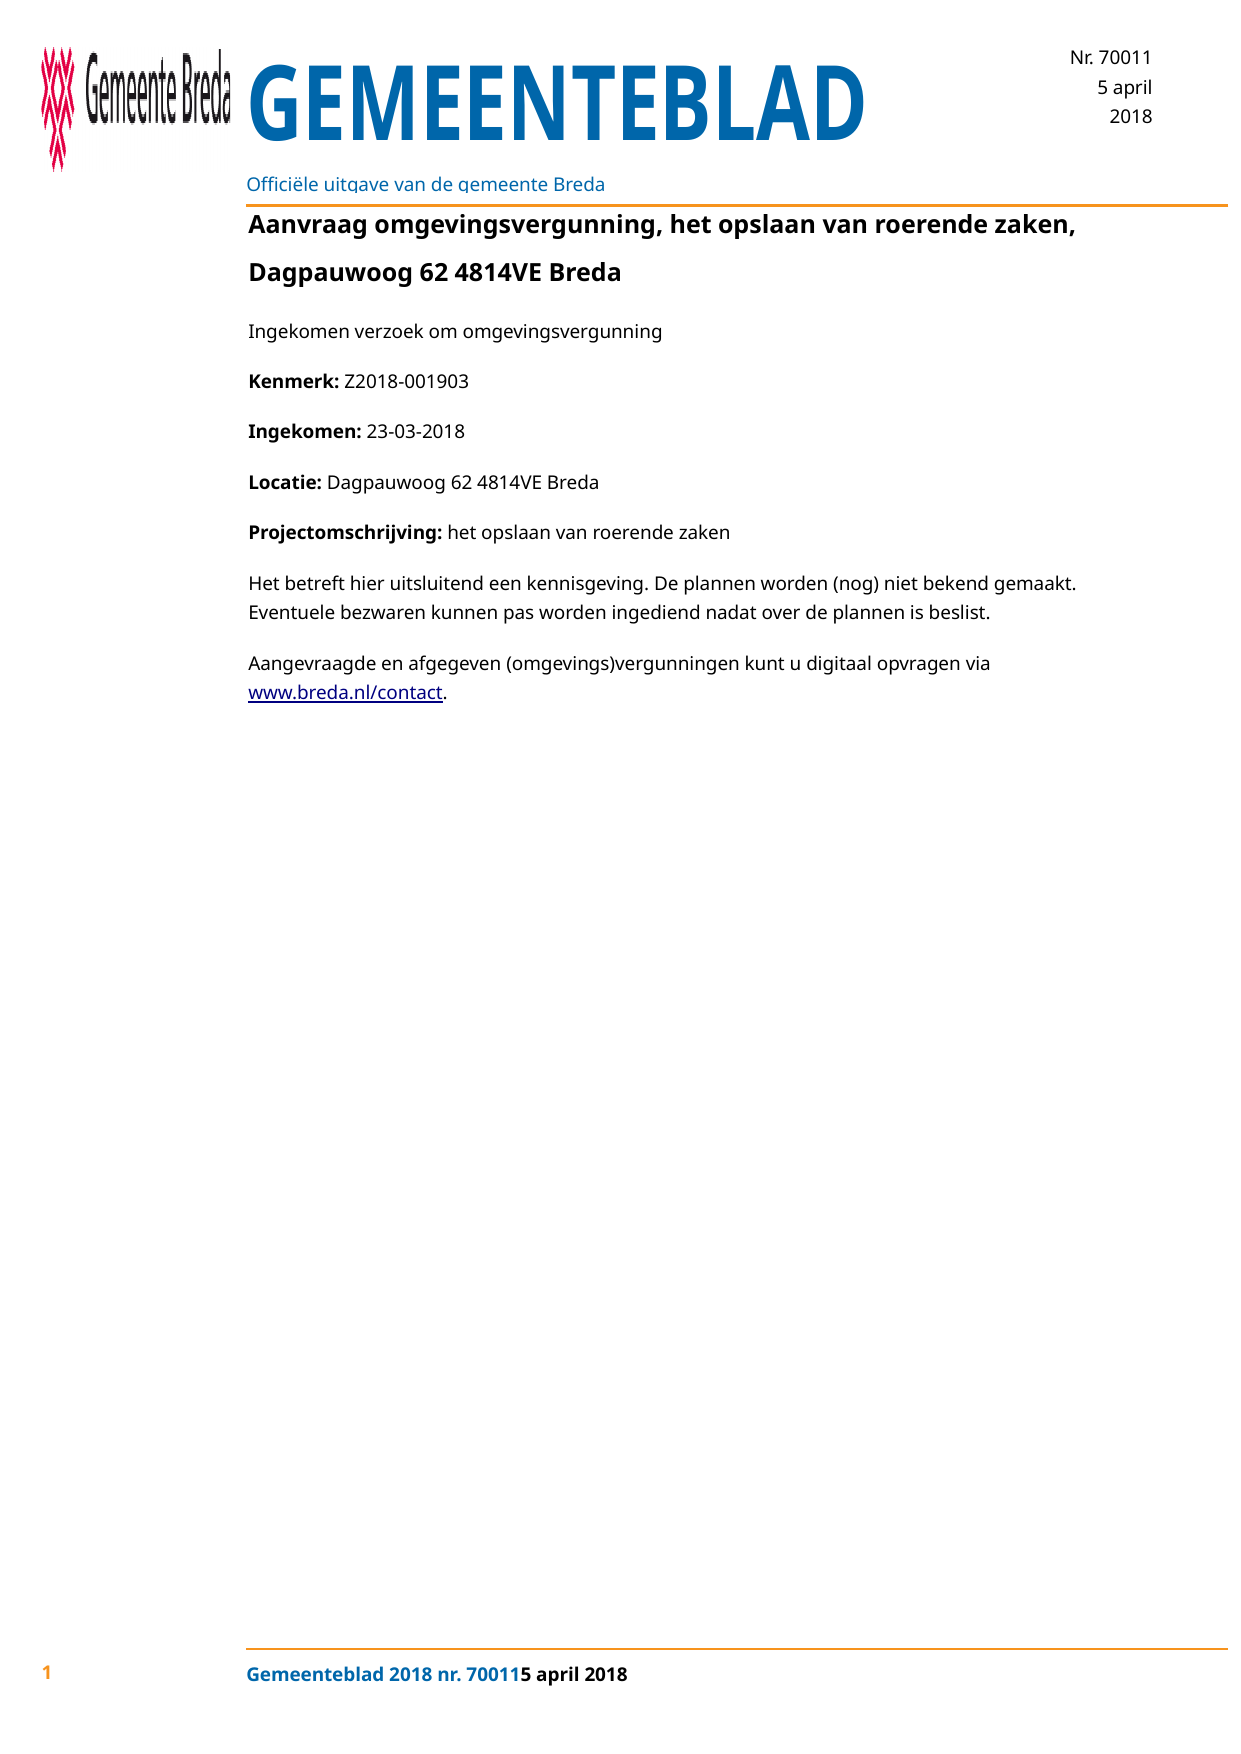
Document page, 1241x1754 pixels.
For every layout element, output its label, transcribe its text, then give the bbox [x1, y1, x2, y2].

text Aangevraagde en afgegeven (omgevings)vergunningen kunt u digitaal opvragen via www.breda.nl/contact. [248, 650, 1152, 705]
text Aanvraag omgevingsvergunning, het opslaan van roerende zaken, Dagpauwoog 62 4814VE Breda [248, 207, 1152, 288]
text Ingekomen verzoek om omgevingsvergunning [248, 318, 1152, 344]
text Projectomschrijving: het opslaan van roerende zaken [248, 519, 1152, 545]
text Kenmerk: Z2018-001903 [248, 368, 1152, 394]
text Ingekomen: 23-03-2018 [248, 419, 1152, 444]
text Locatie: Dagpauwoog 62 4814VE Breda [248, 469, 1152, 495]
picture [41, 47, 231, 172]
text Het betreft hier uitsluitend een kennisgeving. De plannen worden (nog) niet bekend gemaakt. Eventuele bezwaren kunnen pas worden ingediend nadat over de plannen is beslist. [248, 570, 1152, 625]
